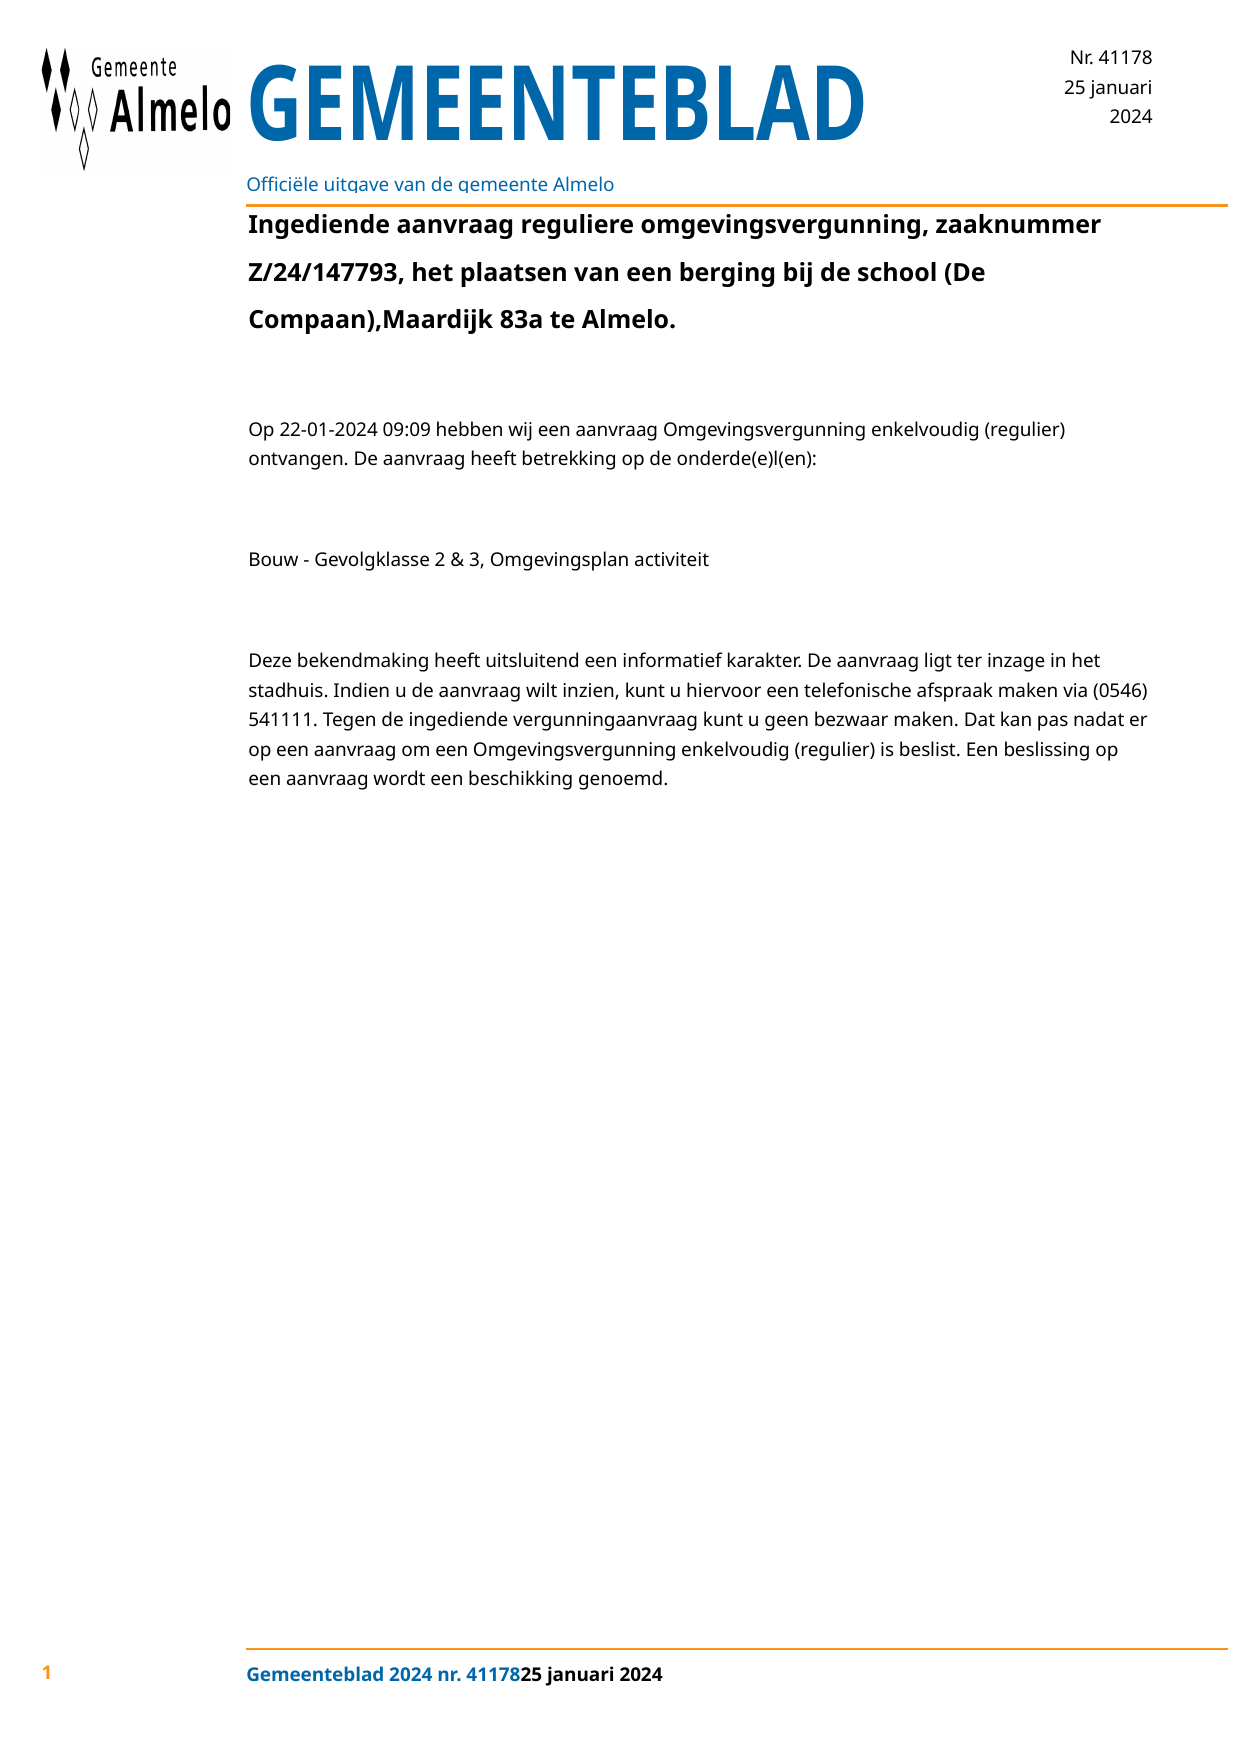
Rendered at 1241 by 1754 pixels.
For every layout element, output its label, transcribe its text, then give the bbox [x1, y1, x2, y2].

picture [41, 47, 231, 172]
text Deze bekendmaking heeft uitsluitend een informatief karakter. De aanvraag ligt ter inzage in het stadhuis. Indien u de aanvraag wilt inzien, kunt u hiervoor een telefonische afspraak maken via (0546) 541111. Tegen de ingediende vergunningaanvraag kunt u geen bezwaar maken. Dat kan pas nadat er op een aanvraag om een Omgevingsvergunning enkelvoudig (regulier) is beslist. Een beslissing op een aanvraag wordt een beschikking genoemd. [248, 647, 1152, 791]
text Op 22-01-2024 09:09 hebben wij een aanvraag Omgevingsvergunning enkelvoudig (regulier) ontvangen. De aanvraag heeft betrekking op de onderde(e)l(en): [248, 416, 1152, 471]
text Ingediende aanvraag reguliere omgevingsvergunning, zaaknummer Z/24/147793, het plaatsen van een berging bij de school (De Compaan),Maardijk 83a te Almelo. [248, 207, 1152, 336]
text Bouw - Gevolgklasse 2 & 3, Omgevingsplan activiteit [248, 546, 1152, 572]
